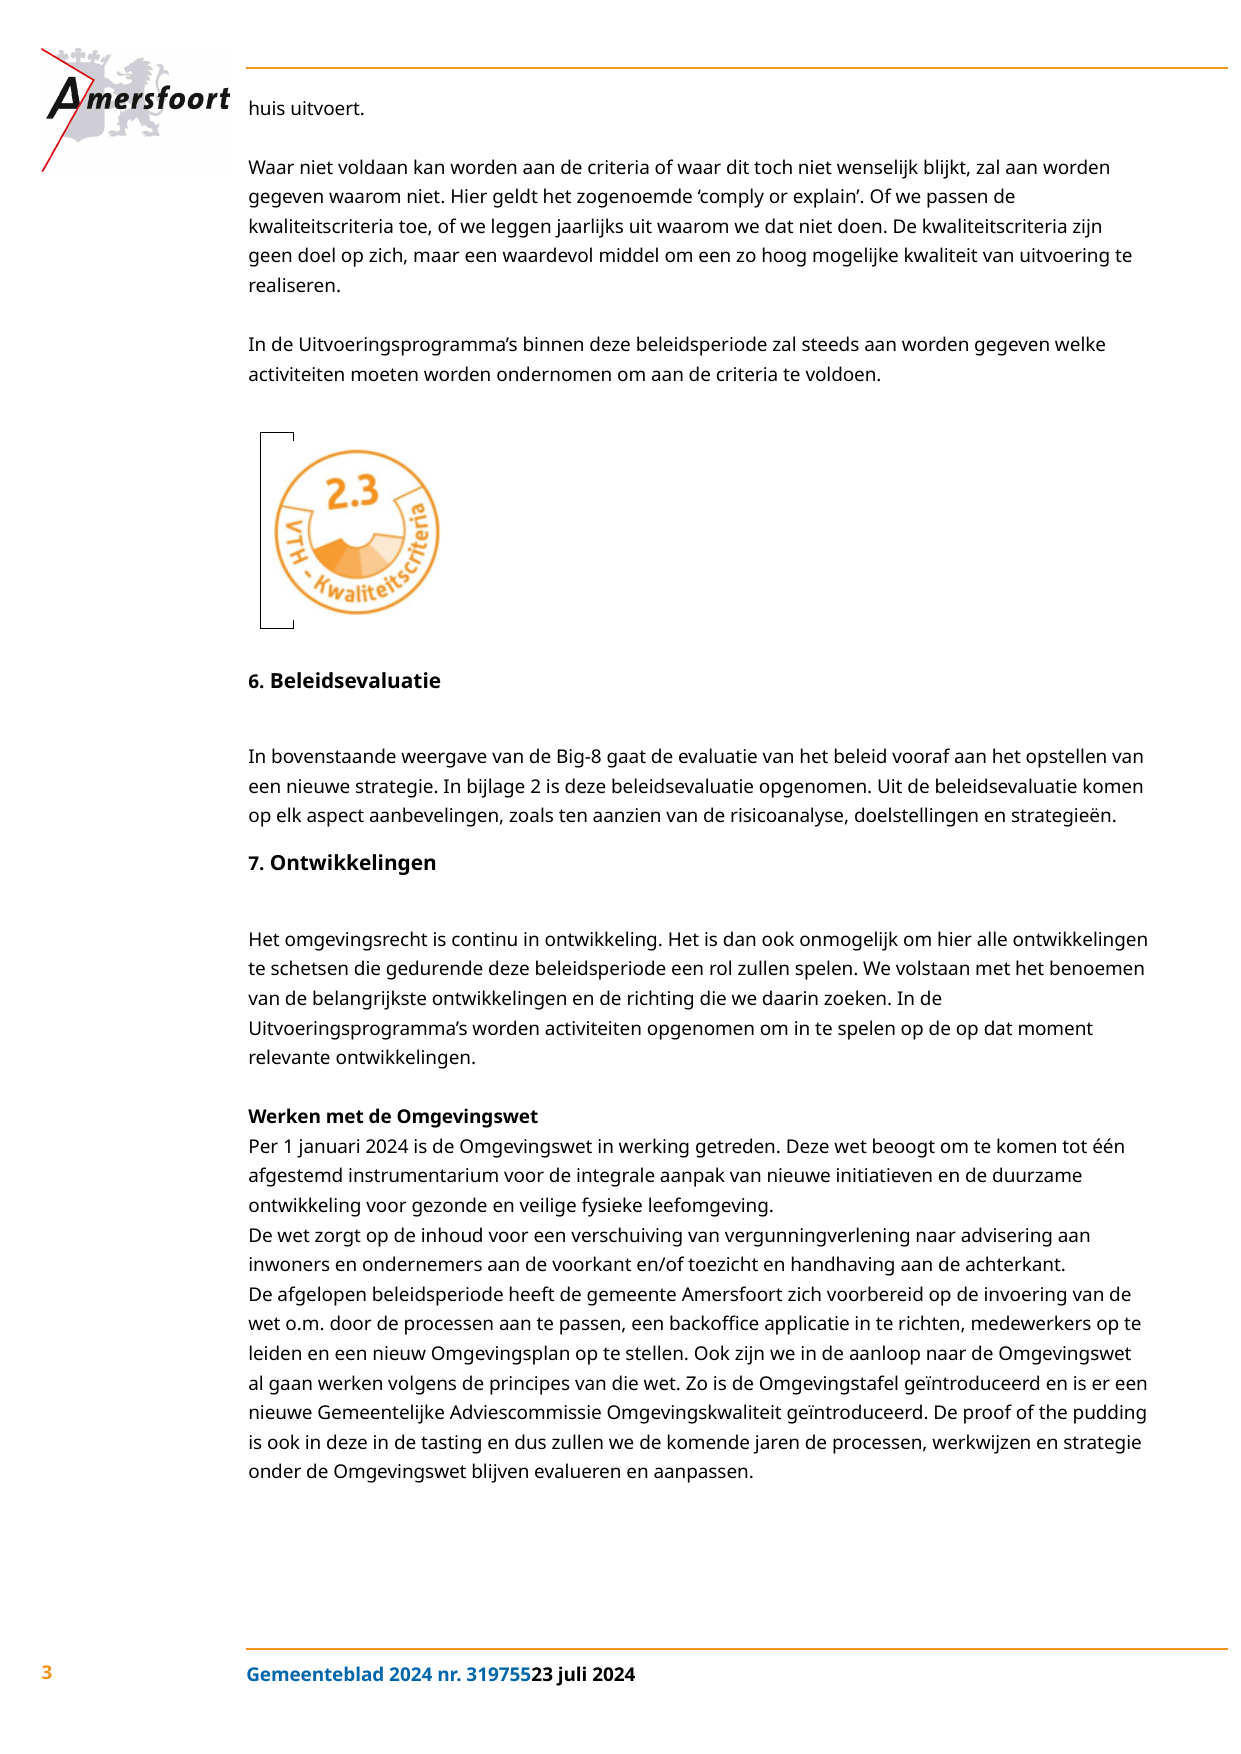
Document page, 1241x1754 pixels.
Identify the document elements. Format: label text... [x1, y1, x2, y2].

picture [268, 441, 447, 620]
text In bovenstaande weergave van de Big-8 gaat de evaluatie van het beleid vooraf aan het opstellen van een nieuwe strategie. In bijlage 2 is deze beleidsevaluatie opgenomen. Uit de beleidsevaluatie komen op elk aspect aanbevelingen, zoals ten aanzien van de risicoanalyse, doelstellingen en strategieën. [248, 743, 1152, 828]
text Waar niet voldaan kan worden aan de criteria of waar dit toch niet wenselijk blijkt, zal aan worden gegeven waarom niet. Hier geldt het zogenoemde ‘comply or explain’. Of we passen de kwaliteitscriteria toe, of we leggen jaarlijks uit waarom we dat niet doen. De kwaliteitscriteria zijn geen doel op zich, maar een waardevol middel om een zo hoog mogelijke kwaliteit van uitvoering te realiseren. [248, 154, 1152, 298]
text In de Uitvoeringsprogramma’s binnen deze beleidsperiode zal steeds aan worden gegeven welke activiteiten moeten worden ondernomen om aan de criteria te voldoen. [248, 331, 1152, 387]
text De afgelopen beleidsperiode heeft de gemeente Amersfoort zich voorbereid op de invoering van de wet o.m. door de processen aan te passen, een backoffice applicatie in te richten, medewerkers op te leiden en een nieuw Omgevingsplan op te stellen. Ook zijn we in de aanloop naar de Omgevingswet al gaan werken volgens de principes van die wet. Zo is de Omgevingstafel geïntroduceerd en is er een nieuwe Gemeentelijke Adviescommissie Omgevingskwaliteit geïntroduceerd. De proof of the pudding is ook in deze in de tasting en dus zullen we de komende jaren de processen, werkwijzen en strategie onder de Omgevingswet blijven evalueren en aanpassen. [248, 1281, 1152, 1484]
text Werken met de Omgevingswet [248, 1103, 1152, 1129]
text Het omgevingsrecht is continu in ontwikkeling. Het is dan ook onmogelijk om hier alle ontwikkelingen te schetsen die gedurende deze beleidsperiode een rol zullen spelen. We volstaan met het benoemen van de belangrijkste ontwikkelingen en de richting die we daarin zoeken. In de Uitvoeringsprogramma’s worden activiteiten opgenomen om in te spelen op de op dat moment relevante ontwikkelingen. [248, 926, 1152, 1070]
text huis uitvoert. [248, 95, 1152, 121]
text 7. Ontwikkelingen [248, 848, 1152, 877]
text 6. Beleidsevaluatie [248, 666, 1152, 694]
text De wet zorgt op de inhoud voor een verschuiving van vergunningverlening naar advisering aan inwoners en ondernemers aan de voorkant en/of toezicht en handhaving aan de achterkant. [248, 1222, 1152, 1277]
picture [41, 47, 231, 172]
text Per 1 januari 2024 is de Omgevingswet in werking getreden. Deze wet beoogt om te komen tot één afgestemd instrumentarium voor de integrale aanpak van nieuwe initiatieven en de duurzame ontwikkeling voor gezonde en veilige fysieke leefomgeving. [248, 1133, 1152, 1218]
